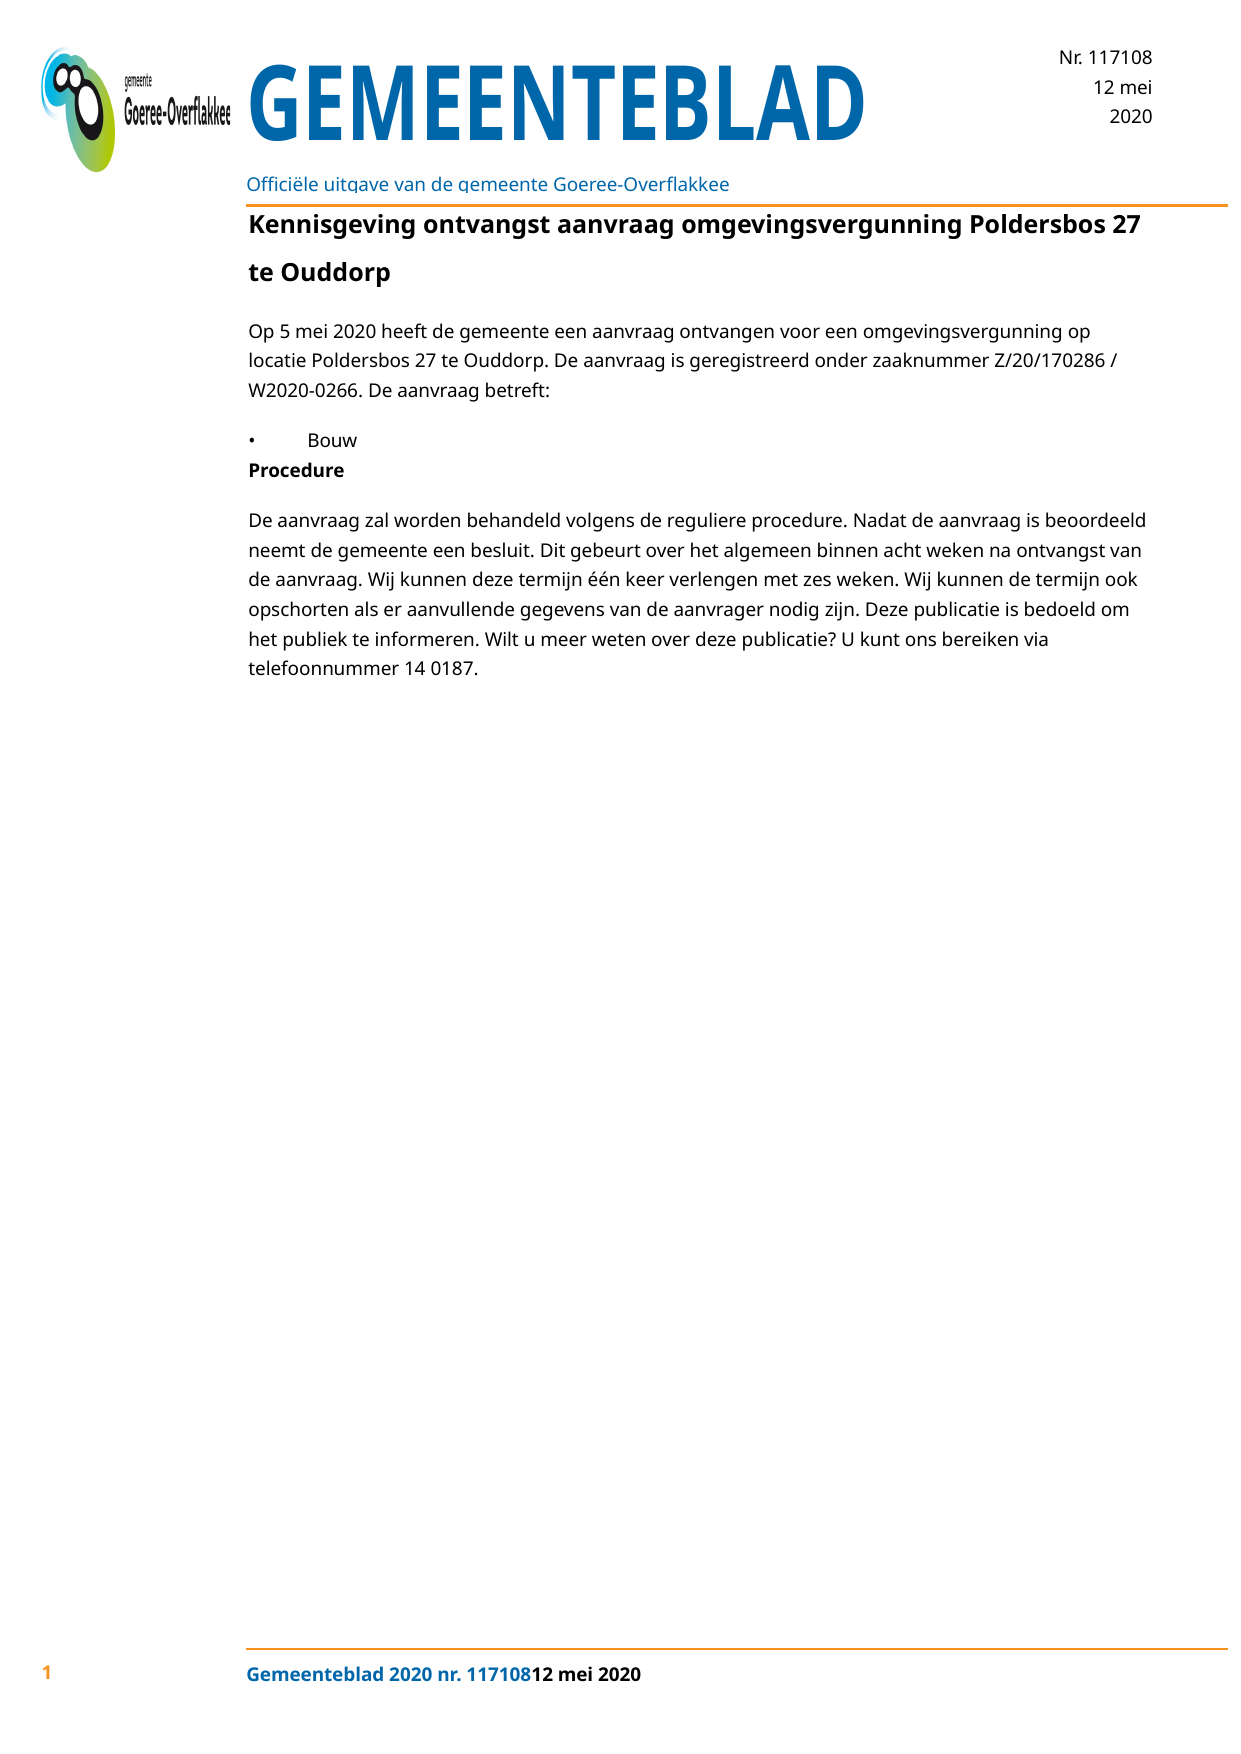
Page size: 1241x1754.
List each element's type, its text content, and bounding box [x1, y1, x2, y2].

text Op 5 mei 2020 heeft de gemeente een aanvraag ontvangen voor een omgevingsvergunning op locatie Poldersbos 27 te Ouddorp. De aanvraag is geregistreerd onder zaaknummer Z/20/170286 / W2020-0266. De aanvraag betreft: [248, 318, 1152, 403]
text Procedure [248, 457, 1152, 483]
text Kennisgeving ontvangst aanvraag omgevingsvergunning Poldersbos 27 te Ouddorp [248, 207, 1152, 288]
list Bouw [248, 427, 1152, 453]
picture [41, 47, 231, 172]
text De aanvraag zal worden behandeld volgens de reguliere procedure. Nadat de aanvraag is beoordeeld neemt de gemeente een besluit. Dit gebeurt over het algemeen binnen acht weken na ontvangst van de aanvraag. Wij kunnen deze termijn één keer verlengen met zes weken. Wij kunnen de termijn ook opschorten als er aanvullende gegevens van de aanvrager nodig zijn. Deze publicatie is bedoeld om het publiek te informeren. Wilt u meer weten over deze publicatie? U kunt ons bereiken via telefoonnummer 14 0187. [248, 507, 1152, 681]
